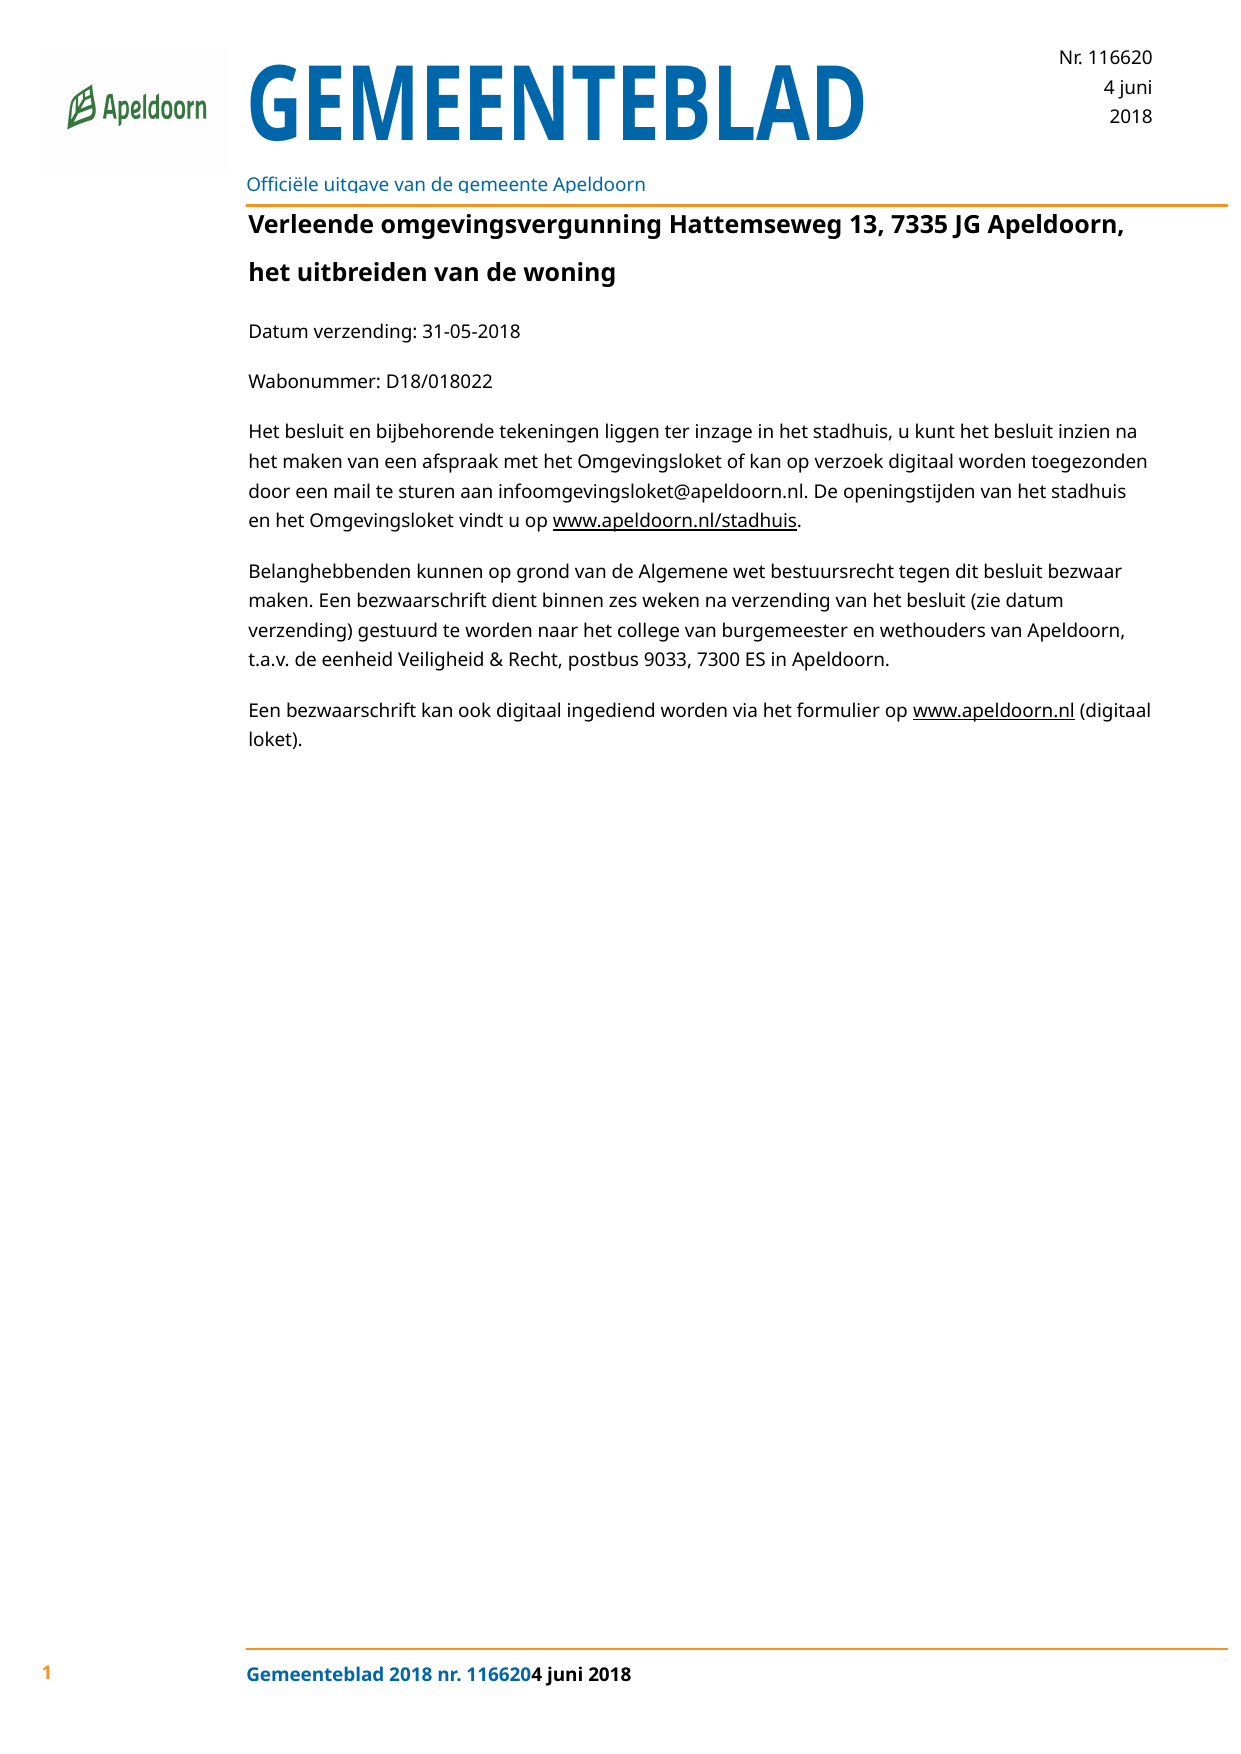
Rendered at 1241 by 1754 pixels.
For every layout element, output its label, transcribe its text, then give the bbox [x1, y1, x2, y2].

text Het besluit en bijbehorende tekeningen liggen ter inzage in het stadhuis, u kunt het besluit inzien na het maken van een afspraak met het Omgevingsloket of kan op verzoek digitaal worden toegezonden door een mail te sturen aan infoomgevingsloket@apeldoorn.nl. De openingstijden van het stadhuis en het Omgevingsloket vindt u op www.apeldoorn.nl/stadhuis. [248, 419, 1152, 533]
picture [41, 47, 231, 172]
text Datum verzending: 31-05-2018 [248, 318, 1152, 344]
text Wabonummer: D18/018022 [248, 368, 1152, 394]
text Belanghebbenden kunnen op grond van de Algemene wet bestuursrecht tegen dit besluit bezwaar maken. Een bezwaarschrift dient binnen zes weken na verzending van het besluit (zie datum verzending) gestuurd te worden naar het college van burgemeester en wethouders van Apeldoorn, t.a.v. de eenheid Veiligheid & Recht, postbus 9033, 7300 ES in Apeldoorn. [248, 558, 1152, 672]
text Verleende omgevingsvergunning Hattemseweg 13, 7335 JG Apeldoorn, het uitbreiden van de woning [248, 207, 1152, 288]
text Een bezwaarschrift kan ook digitaal ingediend worden via het formulier op www.apeldoorn.nl (digitaal loket). [248, 697, 1152, 752]
